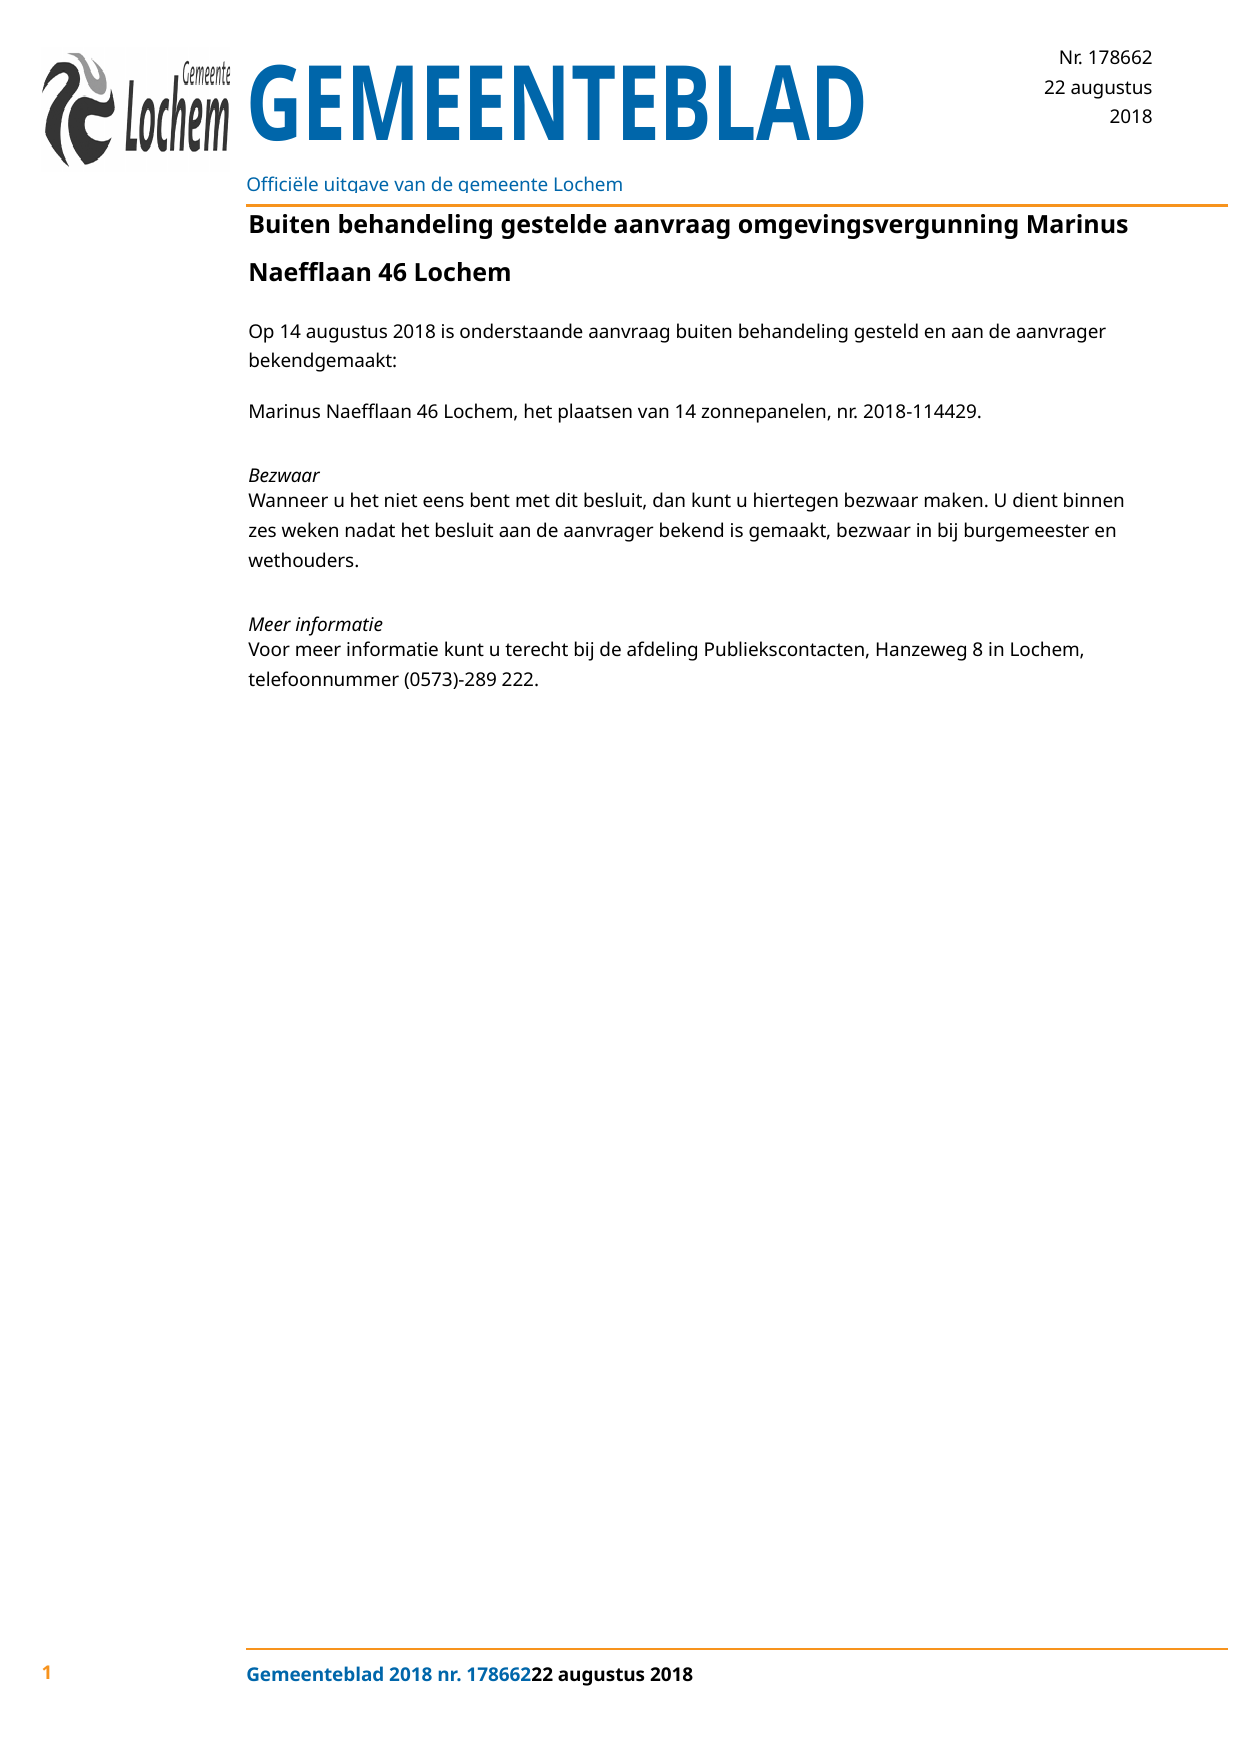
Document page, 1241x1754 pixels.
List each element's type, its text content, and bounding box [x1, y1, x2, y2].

text Meer informatie [248, 611, 1152, 636]
text Marinus Naefflaan 46 Lochem, het plaatsen van 14 zonnepanelen, nr. 2018-114429. [248, 398, 1152, 424]
text Buiten behandeling gestelde aanvraag omgevingsvergunning Marinus Naefflaan 46 Lochem [248, 207, 1152, 288]
picture [41, 47, 231, 172]
text Wanneer u het niet eens bent met dit besluit, dan kunt u hiertegen bezwaar maken. U dient binnen zes weken nadat het besluit aan de aanvrager bekend is gemaakt, bezwaar in bij burgemeester en wethouders. [248, 488, 1152, 572]
text Op 14 augustus 2018 is onderstaande aanvraag buiten behandeling gesteld en aan de aanvrager bekendgemaakt: [248, 318, 1152, 373]
text Bezwaar [248, 462, 1152, 488]
text Voor meer informatie kunt u terecht bij de afdeling Publiekscontacten, Hanzeweg 8 in Lochem, telefoonnummer (0573)-289 222. [248, 636, 1152, 692]
